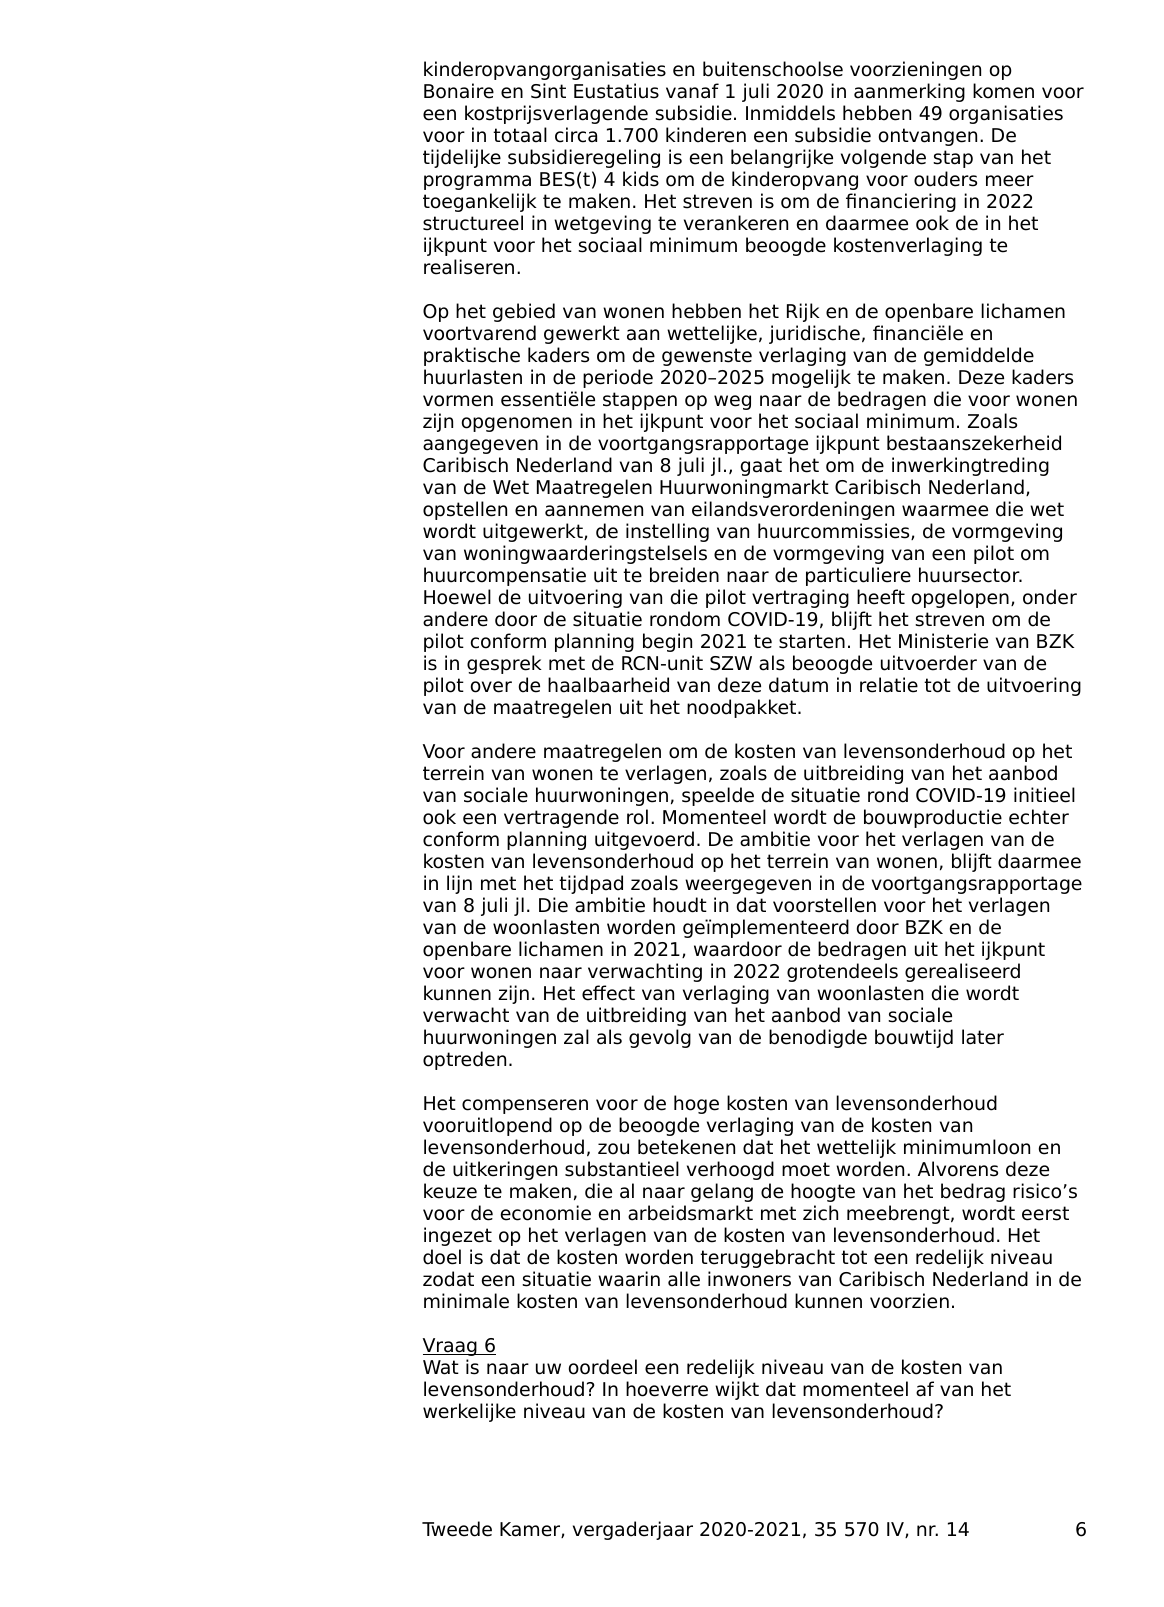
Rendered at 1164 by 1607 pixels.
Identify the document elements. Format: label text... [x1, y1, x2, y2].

text kinderopvangorganisaties en buitenschoolse voorzieningen op Bonaire en Sint Eustatius vanaf 1 juli 2020 in aanmerking komen voor een kostprijsverlagende subsidie. Inmiddels hebben 49 organisaties voor in totaal circa 1.700 kinderen een subsidie ontvangen. De tijdelijke subsidieregeling is een belangrijke volgende stap van het programma BES(t) 4 kids om de kinderopvang voor ouders meer toegankelijk te maken. Het streven is om de financiering in 2022 structureel in wetgeving te verankeren en daarmee ook de in het ijkpunt voor het sociaal minimum beoogde kostenverlaging te realiseren. [422, 59, 1087, 279]
text Wat is naar uw oordeel een redelijk niveau van de kosten van levensonderhoud? In hoeverre wijkt dat momenteel af van het werkelijke niveau van de kosten van levensonderhoud? [422, 1357, 1087, 1423]
text Op het gebied van wonen hebben het Rijk en de openbare lichamen voortvarend gewerkt aan wettelijke, juridische, financiële en praktische kaders om de gewenste verlaging van de gemiddelde huurlasten in de periode 2020–2025 mogelijk te maken. Deze kaders vormen essentiële stappen op weg naar de bedragen die voor wonen zijn opgenomen in het ijkpunt voor het sociaal minimum. Zoals aangegeven in de voortgangsrapportage ijkpunt bestaanszekerheid Caribisch Nederland van 8 juli jl., gaat het om de inwerkingtreding van de Wet Maatregelen Huurwoningmarkt Caribisch Nederland, opstellen en aannemen van eilandsverordeningen waarmee die wet wordt uitgewerkt, de instelling van huurcommissies, de vormgeving van woningwaarderingstelsels en de vormgeving van een pilot om huurcompensatie uit te breiden naar de particuliere huursector. Hoewel de uitvoering van die pilot vertraging heeft opgelopen, onder andere door de situatie rondom COVID-19, blijft het streven om de pilot conform planning begin 2021 te starten. Het Ministerie van BZK is in gesprek met de RCN-unit SZW als beoogde uitvoerder van de pilot over de haalbaarheid van deze datum in relatie tot de uitvoering van de maatregelen uit het noodpakket. [422, 301, 1087, 719]
text Het compenseren voor de hoge kosten van levensonderhoud vooruitlopend op de beoogde verlaging van de kosten van levensonderhoud, zou betekenen dat het wettelijk minimumloon en de uitkeringen substantieel verhoogd moet worden. Alvorens deze keuze te maken, die al naar gelang de hoogte van het bedrag risico’s voor de economie en arbeidsmarkt met zich meebrengt, wordt eerst ingezet op het verlagen van de kosten van levensonderhoud. Het doel is dat de kosten worden teruggebracht tot een redelijk niveau zodat een situatie waarin alle inwoners van Caribisch Nederland in de minimale kosten van levensonderhoud kunnen voorzien. [422, 1093, 1087, 1312]
subtitle Vraag 6 [422, 1335, 1087, 1357]
text Voor andere maatregelen om de kosten van levensonderhoud op het terrein van wonen te verlagen, zoals de uitbreiding van het aanbod van sociale huurwoningen, speelde de situatie rond COVID-19 initieel ook een vertragende rol. Momenteel wordt de bouwproductie echter conform planning uitgevoerd. De ambitie voor het verlagen van de kosten van levensonderhoud op het terrein van wonen, blijft daarmee in lijn met het tijdpad zoals weergegeven in de voortgangsrapportage van 8 juli jl. Die ambitie houdt in dat voorstellen voor het verlagen van de woonlasten worden geïmplementeerd door BZK en de openbare lichamen in 2021, waardoor de bedragen uit het ijkpunt voor wonen naar verwachting in 2022 grotendeels gerealiseerd kunnen zijn. Het effect van verlaging van woonlasten die wordt verwacht van de uitbreiding van het aanbod van sociale huurwoningen zal als gevolg van de benodigde bouwtijd later optreden. [422, 741, 1087, 1071]
